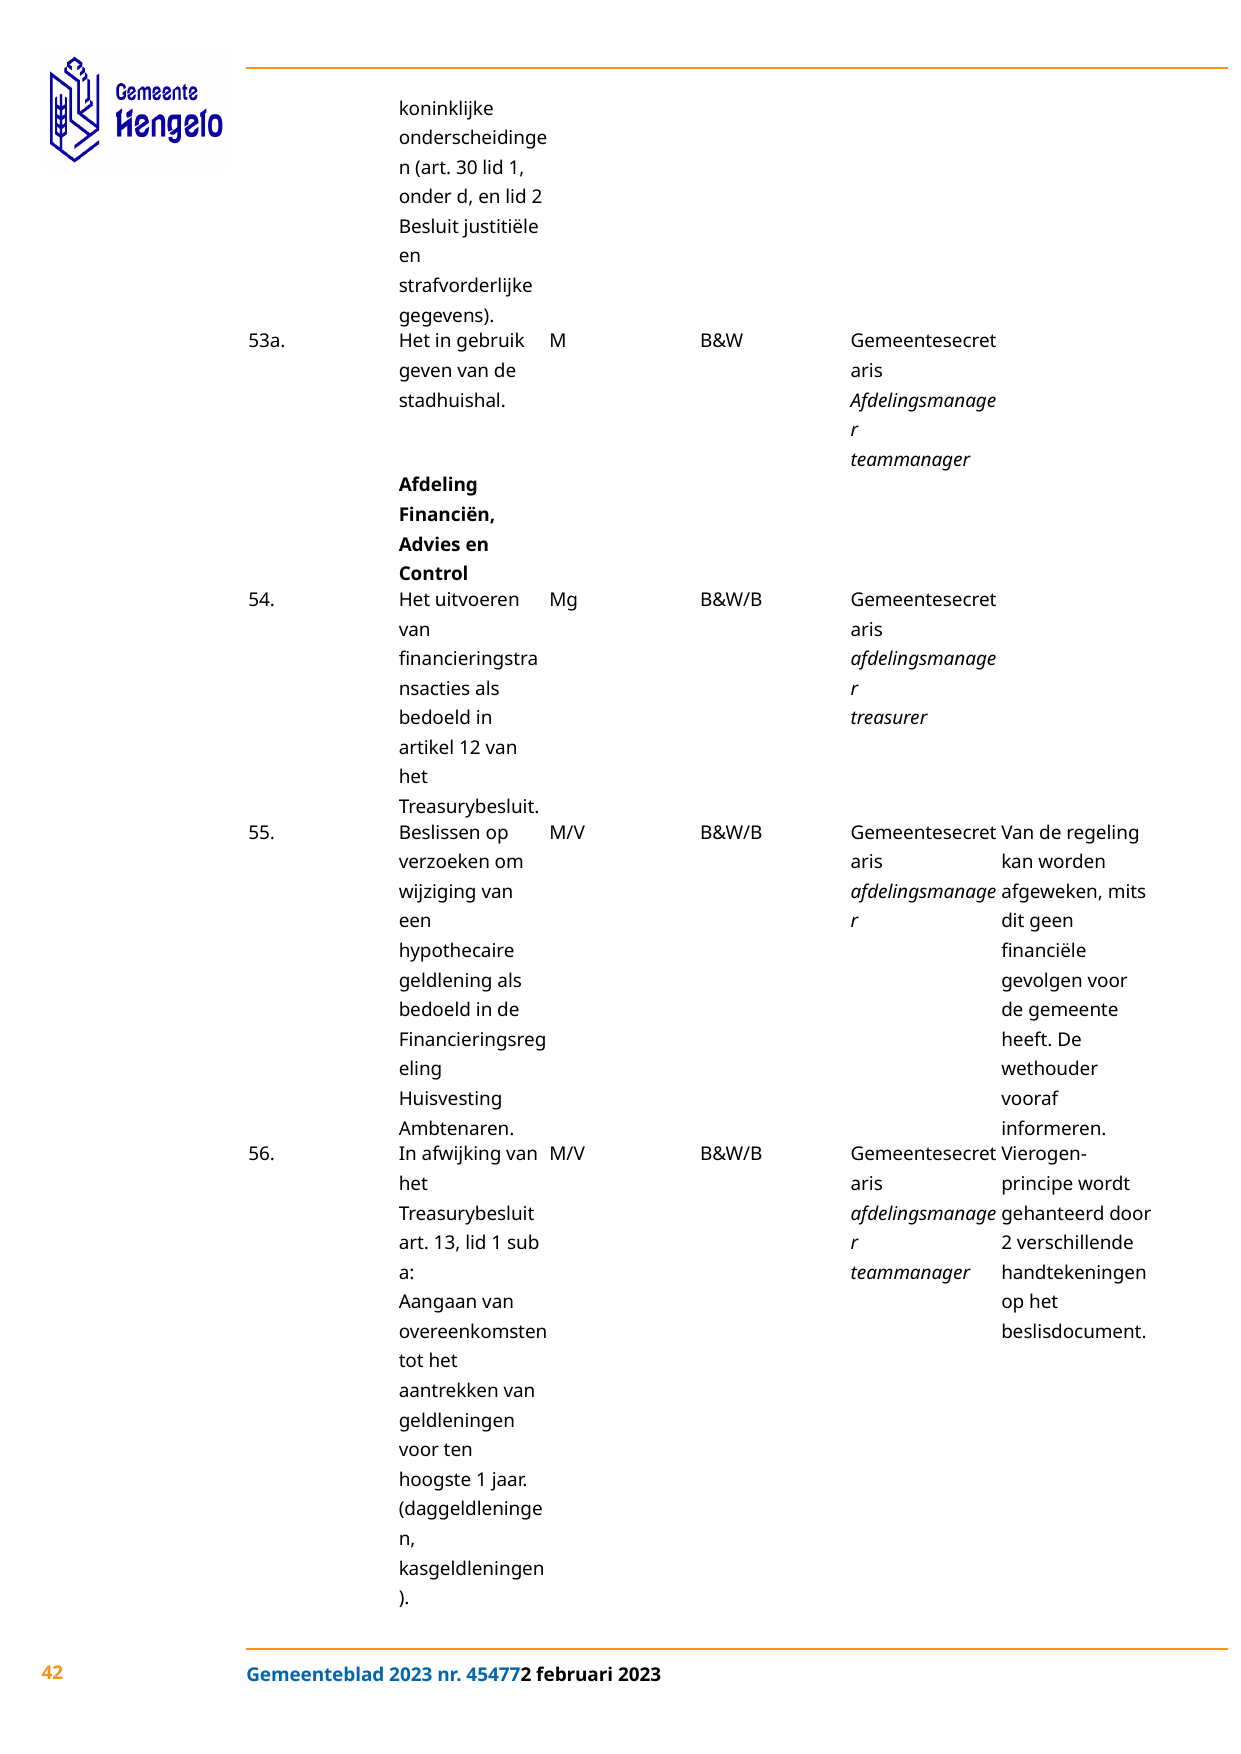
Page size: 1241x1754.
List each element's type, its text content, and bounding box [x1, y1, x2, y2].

table_cell Gemeentesecretaris afdelingsmanager teammanager [850, 1141, 1001, 1610]
table_cell [700, 472, 850, 586]
table_cell [1001, 328, 1152, 472]
table_cell [1001, 95, 1152, 328]
table_cell B&W/B [700, 586, 850, 819]
table_cell [1001, 586, 1152, 819]
table_cell Gemeentesecretaris Afdelingsmanager teammanager [850, 328, 1001, 472]
table_cell Het uitvoeren van financieringstransacties als bedoeld in artikel 12 van het Treasurybesluit. [399, 586, 549, 819]
table_cell koninklijke onderscheidingen (art. 30 lid 1, onder d, en lid 2 Besluit justitiële en strafvorderlijke gegevens). [399, 95, 549, 328]
table_cell M [549, 328, 700, 472]
table_cell 55. [248, 819, 398, 1141]
table_cell Beslissen op verzoeken om wijziging van een hypothecaire geldlening als bedoeld in de Financieringsregeling Huisvesting Ambtenaren. [399, 819, 549, 1141]
table_cell M/V [549, 819, 700, 1141]
table_cell B&W [700, 328, 850, 472]
table_cell [248, 472, 398, 586]
table_cell 54. [248, 586, 398, 819]
table_cell In afwijking van het Treasurybesluit art. 13, lid 1 sub a: Aangaan van overeenkomsten tot het aantrekken van geldleningen voor ten hoogste 1 jaar. (daggeldleningen, kasgeldleningen). [399, 1141, 549, 1610]
table_cell 56. [248, 1141, 398, 1610]
table_cell [549, 95, 700, 328]
table_cell [549, 472, 700, 586]
table_cell [850, 95, 1001, 328]
table_cell Van de regeling kan worden afgeweken, mits dit geen financiële gevolgen voor de gemeente heeft. De wethouder vooraf informeren. [1001, 819, 1152, 1141]
table_cell 53a. [248, 328, 398, 472]
table_cell [1001, 472, 1152, 586]
table_cell Afdeling Financiën, Advies en Control [399, 472, 549, 586]
table_cell Mg [549, 586, 700, 819]
picture [41, 47, 231, 172]
table_cell Het in gebruik geven van de stadhuishal. [399, 328, 549, 472]
table_cell Gemeentesecretaris afdelingsmanager [850, 819, 1001, 1141]
table_cell Vierogen-principe wordt gehanteerd door 2 verschillende handtekeningen op het beslisdocument. [1001, 1141, 1152, 1610]
table_cell [700, 95, 850, 328]
table_cell [248, 95, 398, 328]
table_cell Gemeentesecretaris afdelingsmanager treasurer [850, 586, 1001, 819]
table_cell [850, 472, 1001, 586]
table_cell B&W/B [700, 819, 850, 1141]
table_cell B&W/B [700, 1141, 850, 1610]
table_cell M/V [549, 1141, 700, 1610]
